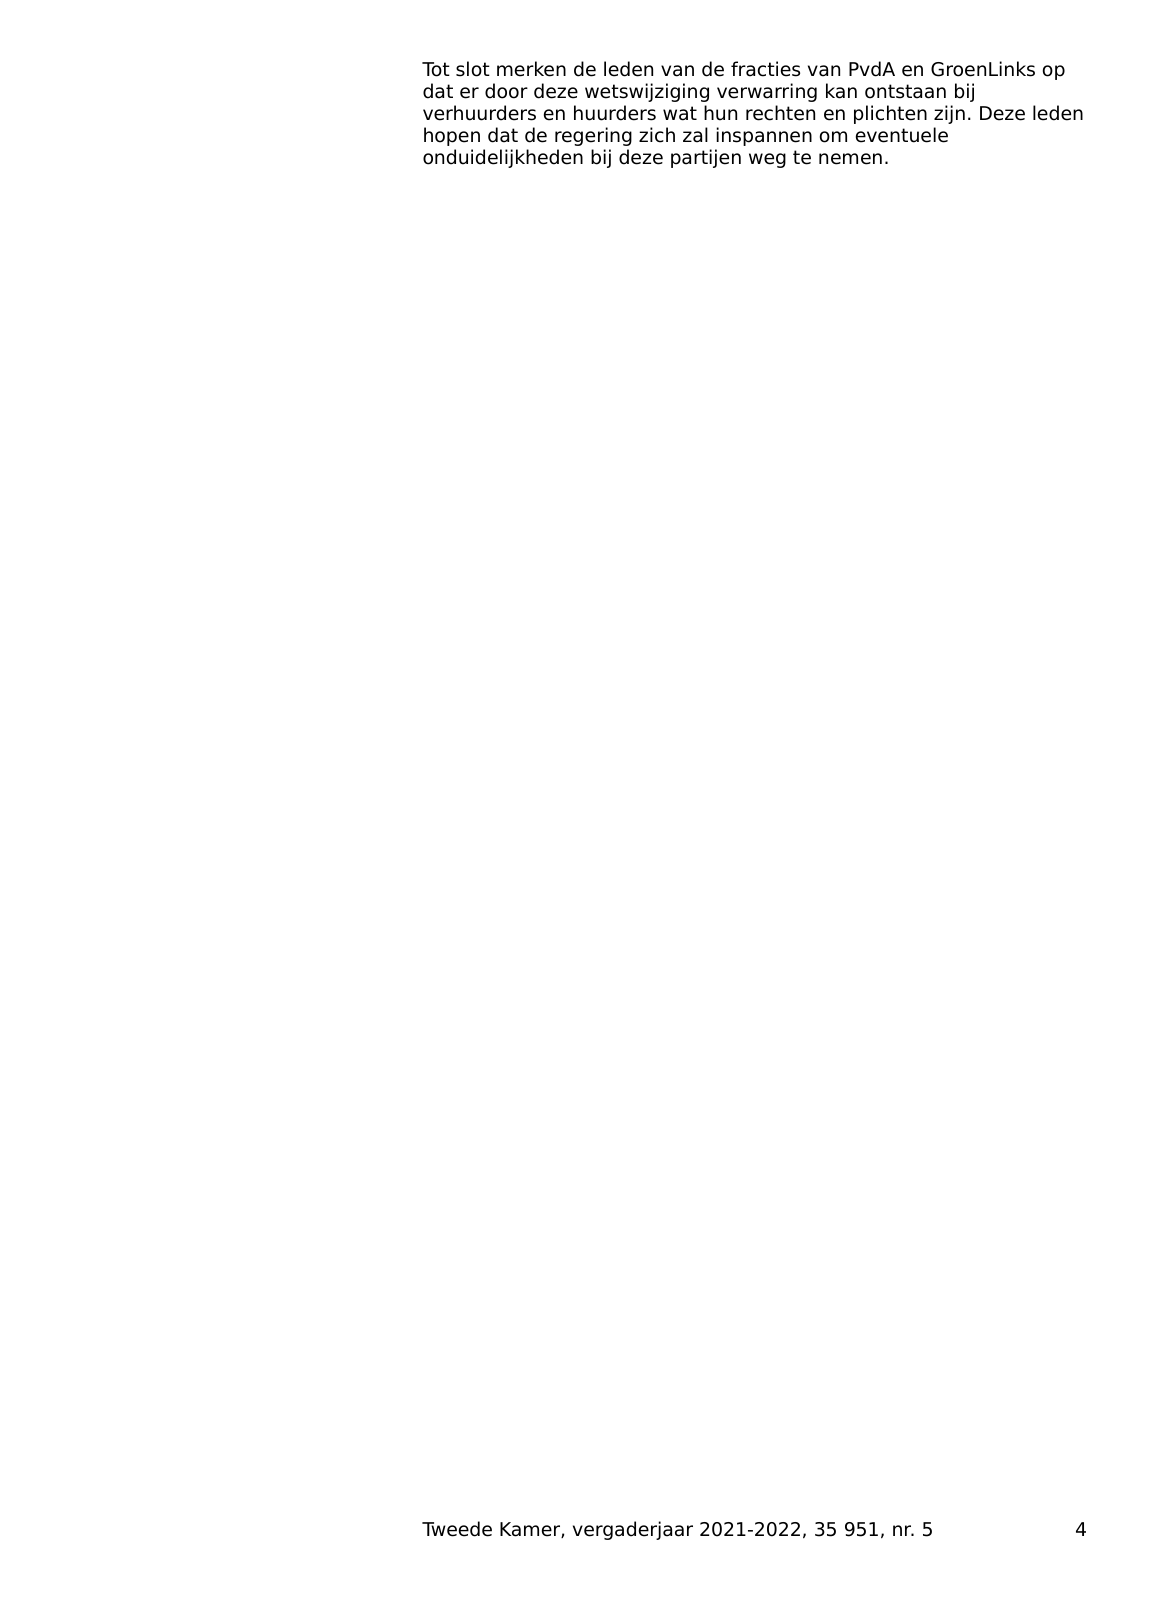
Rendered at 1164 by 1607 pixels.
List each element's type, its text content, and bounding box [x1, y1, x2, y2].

text Tot slot merken de leden van de fracties van PvdA en GroenLinks op dat er door deze wetswijziging verwarring kan ontstaan bij verhuurders en huurders wat hun rechten en plichten zijn. Deze leden hopen dat de regering zich zal inspannen om eventuele onduidelijkheden bij deze partijen weg te nemen. [422, 59, 1087, 169]
